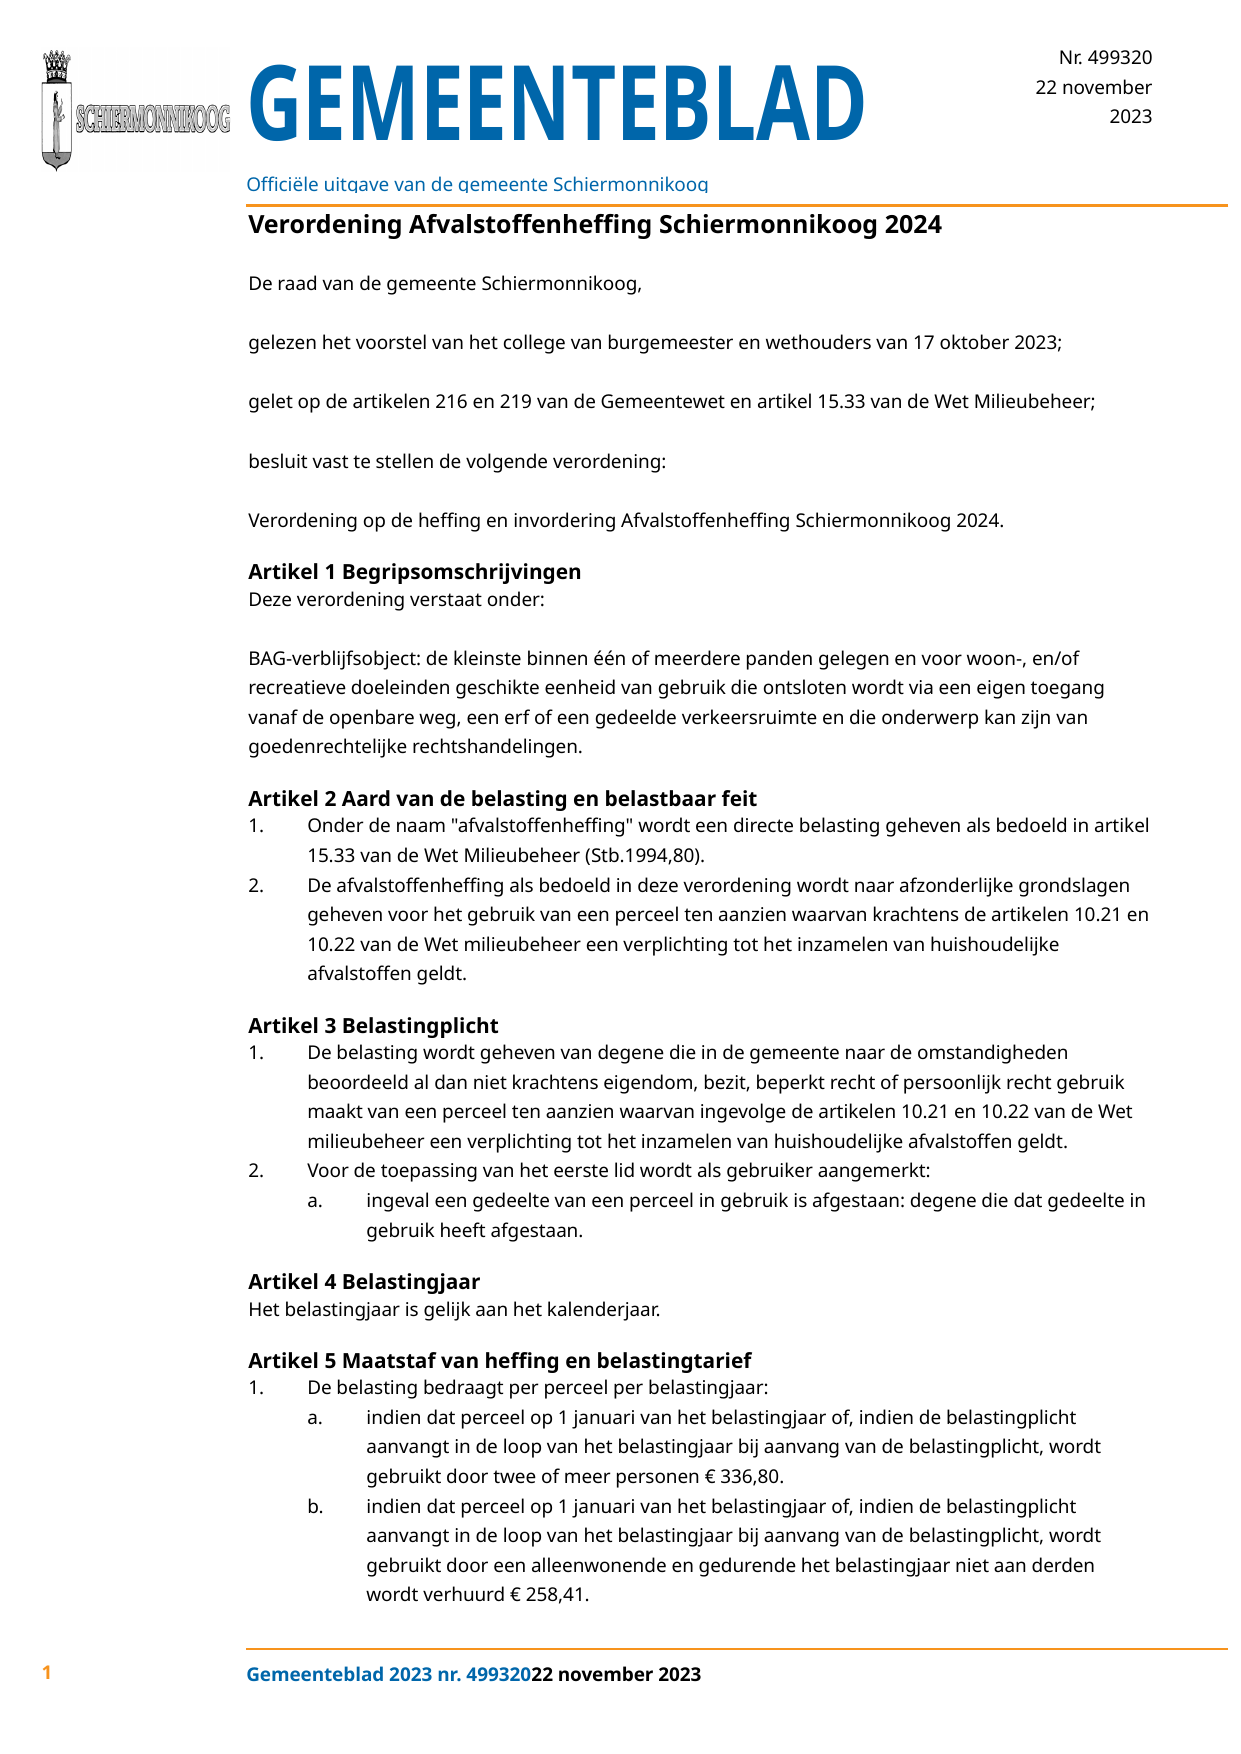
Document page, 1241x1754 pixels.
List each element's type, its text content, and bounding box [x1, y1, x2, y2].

text Artikel 2 Aard van de belasting en belastbaar feit [248, 784, 1152, 813]
text Artikel 5 Maatstaf van heffing en belastingtarief [248, 1346, 1152, 1374]
text Artikel 3 Belastingplicht [248, 1011, 1152, 1039]
list De belasting wordt geheven van degene die in de gemeente naar de omstandigheden beoordeeld al dan niet krachtens eigendom, bezit, beperkt recht of persoonlijk recht gebruik maakt van een perceel ten aanzien waarvan ingevolge de artikelen 10.21 en 10.22 van de Wet milieubeheer een verplichting tot het inzamelen van huishoudelijke afvalstoffen geldt. [248, 1039, 1152, 1154]
text BAG-verblijfsobject: de kleinste binnen één of meerdere panden gelegen en voor woon-, en/of recreatieve doeleinden geschikte eenheid van gebruik die ontsloten wordt via een eigen toegang vanaf de openbare weg, een erf of een gedeelde verkeersruimte en die onderwerp kan zijn van goedenrechtelijke rechtshandelingen. [248, 645, 1152, 759]
picture [41, 47, 231, 172]
text Verordening op de heffing en invordering Afvalstoffenheffing Schiermonnikoog 2024. [248, 507, 1152, 533]
text Artikel 4 Belastingjaar [248, 1267, 1152, 1296]
list indien dat perceel op 1 januari van het belastingjaar of, indien de belastingplicht aanvangt in de loop van het belastingjaar bij aanvang van de belastingplicht, wordt gebruikt door twee of meer personen € 336,80. [307, 1404, 1152, 1489]
text Deze verordening verstaat onder: [248, 586, 1152, 612]
text besluit vast te stellen de volgende verordening: [248, 448, 1152, 473]
text gelezen het voorstel van het college van burgemeester en wethouders van 17 oktober 2023; [248, 329, 1152, 355]
list Onder de naam "afvalstoffenheffing" wordt een directe belasting geheven als bedoeld in artikel 15.33 van de Wet Milieubeheer (Stb.1994,80). [248, 813, 1152, 868]
list indien dat perceel op 1 januari van het belastingjaar of, indien de belastingplicht aanvangt in de loop van het belastingjaar bij aanvang van de belastingplicht, wordt gebruikt door een alleenwonende en gedurende het belastingjaar niet aan derden wordt verhuurd € 258,41. [307, 1493, 1152, 1607]
text Artikel 1 Begripsomschrijvingen [248, 557, 1152, 586]
text De raad van de gemeente Schiermonnikoog, [248, 270, 1152, 296]
list De belasting bedraagt per perceel per belastingjaar: [248, 1374, 1152, 1400]
text Het belastingjaar is gelijk aan het kalenderjaar. [248, 1296, 1152, 1321]
text Verordening Afvalstoffenheffing Schiermonnikoog 2024 [248, 207, 1152, 241]
text gelet op de artikelen 216 en 219 van de Gemeentewet en artikel 15.33 van de Wet Milieubeheer; [248, 389, 1152, 414]
list De afvalstoffenheffing als bedoeld in deze verordening wordt naar afzonderlijke grondslagen geheven voor het gebruik van een perceel ten aanzien waarvan krachtens de artikelen 10.21 en 10.22 van de Wet milieubeheer een verplichting tot het inzamelen van huishoudelijke afvalstoffen geldt. [248, 872, 1152, 986]
list Voor de toepassing van het eerste lid wordt als gebruiker aangemerkt: [248, 1158, 1152, 1183]
list ingeval een gedeelte van een perceel in gebruik is afgestaan: degene die dat gedeelte in gebruik heeft afgestaan. [307, 1187, 1152, 1243]
